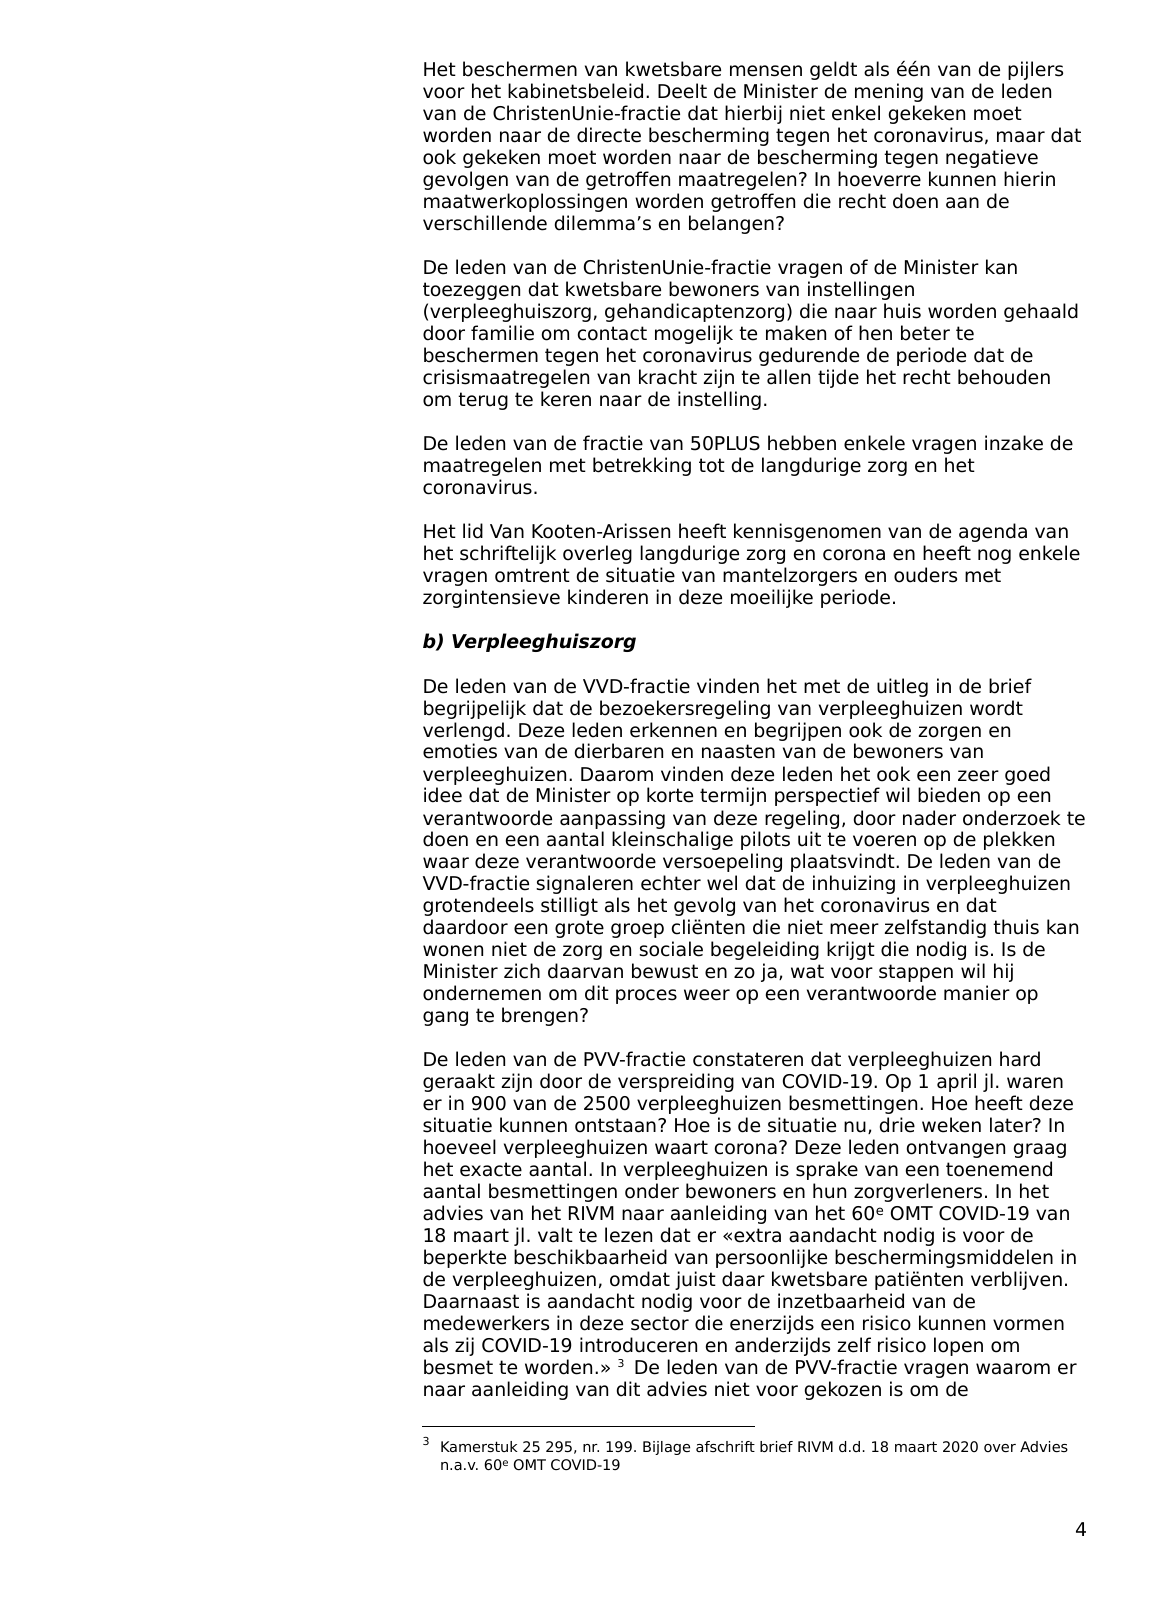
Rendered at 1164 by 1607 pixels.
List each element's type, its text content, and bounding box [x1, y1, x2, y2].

subtitle b) Verpleeghuiszorg [422, 631, 1087, 653]
text Het beschermen van kwetsbare mensen geldt als één van de pijlers voor het kabinetsbeleid. Deelt de Minister de mening van de leden van de ChristenUnie-fractie dat hierbij niet enkel gekeken moet worden naar de directe bescherming tegen het coronavirus, maar dat ook gekeken moet worden naar de bescherming tegen negatieve gevolgen van de getroffen maatregelen? In hoeverre kunnen hierin maatwerkoplossingen worden getroffen die recht doen aan de verschillende dilemma’s en belangen? [422, 59, 1087, 235]
text De leden van de PVV-fractie constateren dat verpleeghuizen hard geraakt zijn door de verspreiding van COVID-19. Op 1 april jl. waren er in 900 van de 2500 verpleeghuizen besmettingen. Hoe heeft deze situatie kunnen ontstaan? Hoe is de situatie nu, drie weken later? In hoeveel verpleeghuizen waart corona? Deze leden ontvangen graag het exacte aantal. In verpleeghuizen is sprake van een toenemend aantal besmettingen onder bewoners en hun zorgverleners. In het advies van het RIVM naar aanleiding van het 60e OMT COVID-19 van 18 maart jl. valt te lezen dat er «extra aandacht nodig is voor de beperkte beschikbaarheid van persoonlijke beschermingsmiddelen in de verpleeghuizen, omdat juist daar kwetsbare patiënten verblijven. Daarnaast is aandacht nodig voor de inzetbaarheid van de medewerkers in deze sector die enerzijds een risico kunnen vormen als zij COVID-19 introduceren en anderzijds zelf risico lopen om besmet te worden.» De leden van de PVV-fractie vragen waarom er naar aanleiding van dit advies niet voor gekozen is om de [422, 1049, 1087, 1401]
text Kamerstuk 25 295, nr. 199. Bijlage afschrift brief RIVM d.d. 18 maart 2020 over Advies n.a.v. 60e OMT COVID-19 [422, 1435, 1087, 1474]
text De leden van de VVD-fractie vinden het met de uitleg in de brief begrijpelijk dat de bezoekersregeling van verpleeghuizen wordt verlengd. Deze leden erkennen en begrijpen ook de zorgen en emoties van de dierbaren en naasten van de bewoners van verpleeghuizen. Daarom vinden deze leden het ook een zeer goed idee dat de Minister op korte termijn perspectief wil bieden op een verantwoorde aanpassing van deze regeling, door nader onderzoek te doen en een aantal kleinschalige pilots uit te voeren op de plekken waar deze verantwoorde versoepeling plaatsvindt. De leden van de VVD-fractie signaleren echter wel dat de inhuizing in verpleeghuizen grotendeels stilligt als het gevolg van het coronavirus en dat daardoor een grote groep cliënten die niet meer zelfstandig thuis kan wonen niet de zorg en sociale begeleiding krijgt die nodig is. Is de Minister zich daarvan bewust en zo ja, wat voor stappen wil hij ondernemen om dit proces weer op een verantwoorde manier op gang te brengen? [422, 676, 1087, 1027]
text De leden van de fractie van 50PLUS hebben enkele vragen inzake de maatregelen met betrekking tot de langdurige zorg en het coronavirus. [422, 433, 1087, 499]
text De leden van de ChristenUnie-fractie vragen of de Minister kan toezeggen dat kwetsbare bewoners van instellingen (verpleeghuiszorg, gehandicaptenzorg) die naar huis worden gehaald door familie om contact mogelijk te maken of hen beter te beschermen tegen het coronavirus gedurende de periode dat de crisismaatregelen van kracht zijn te allen tijde het recht behouden om terug te keren naar de instelling. [422, 257, 1087, 411]
text Het lid Van Kooten-Arissen heeft kennisgenomen van de agenda van het schriftelijk overleg langdurige zorg en corona en heeft nog enkele vragen omtrent de situatie van mantelzorgers en ouders met zorgintensieve kinderen in deze moeilijke periode. [422, 521, 1087, 609]
